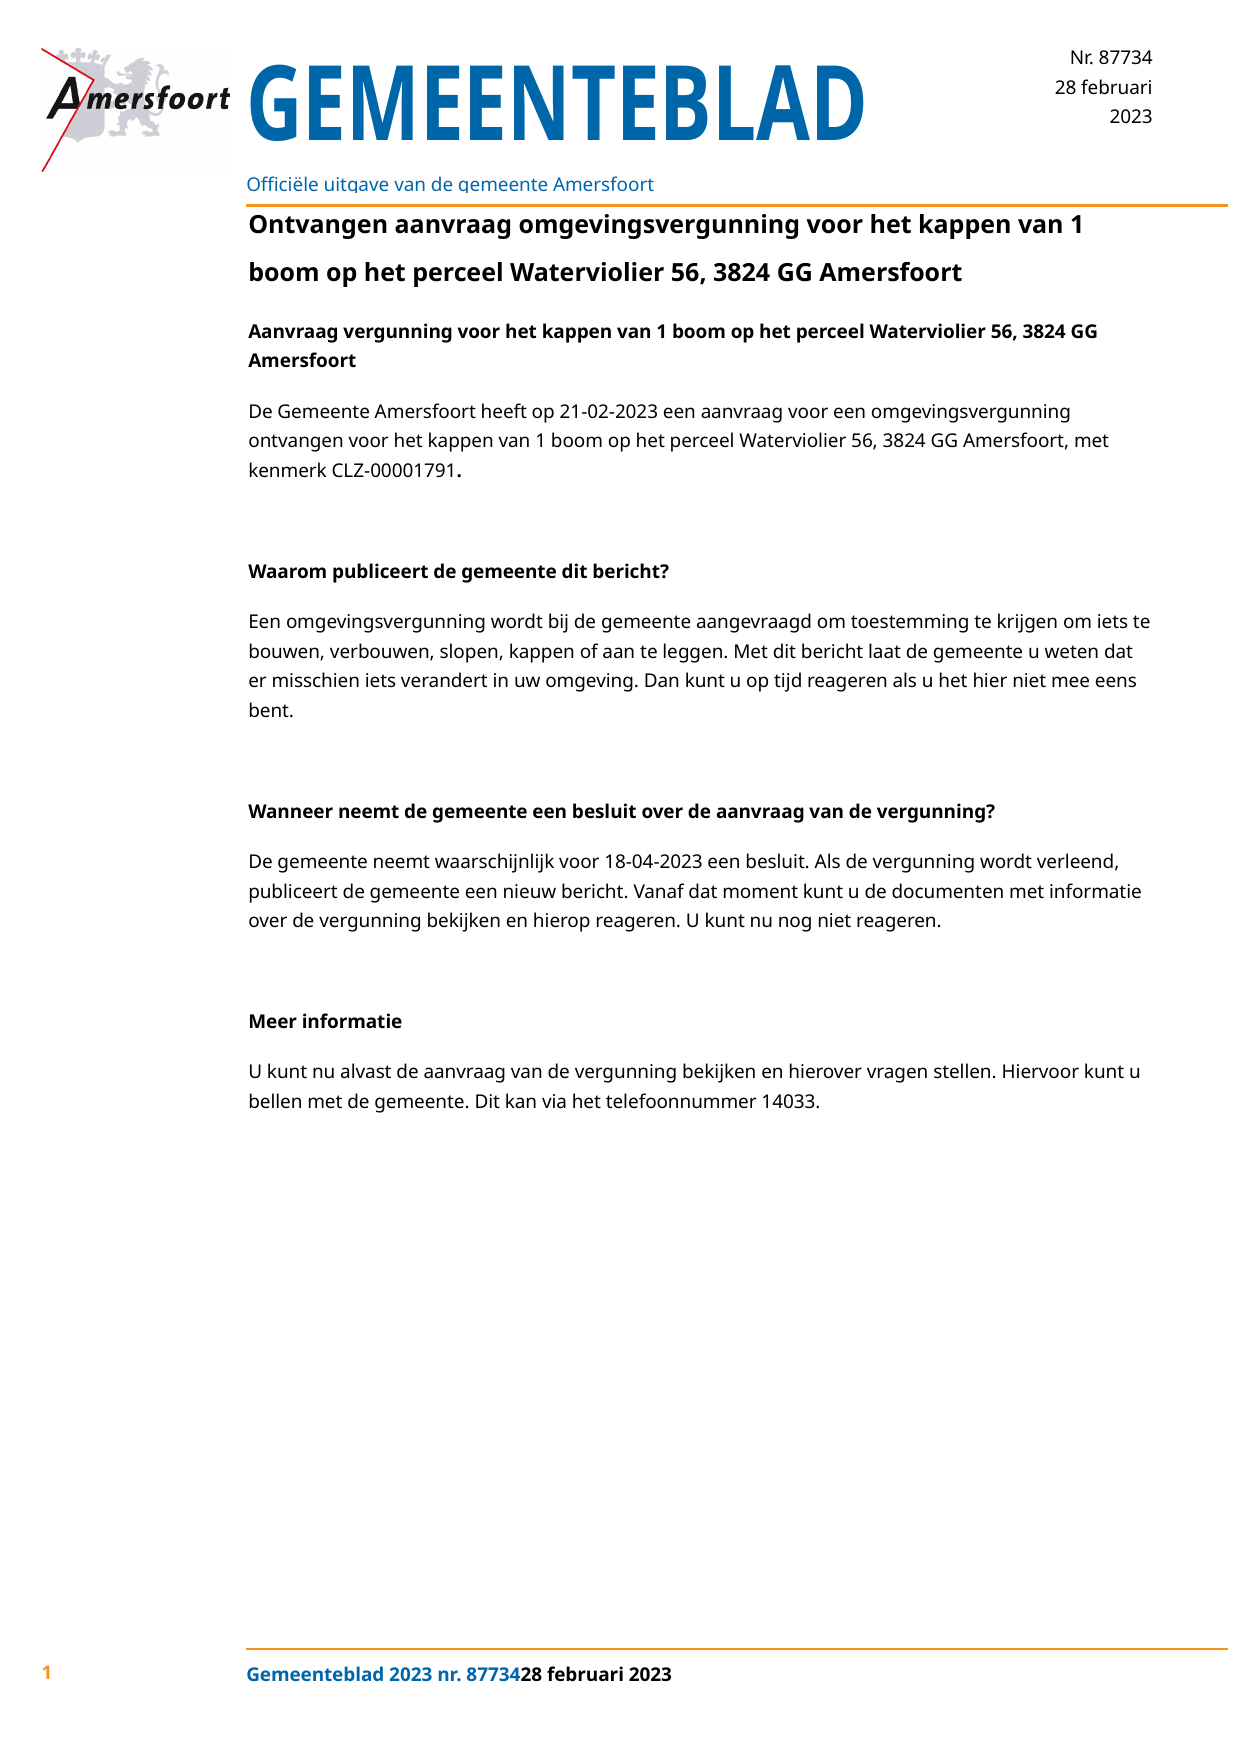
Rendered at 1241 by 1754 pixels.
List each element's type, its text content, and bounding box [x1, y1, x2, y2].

text De gemeente neemt waarschijnlijk voor 18-04-2023 een besluit. Als de vergunning wordt verleend, publiceert de gemeente een nieuw bericht. Vanaf dat moment kunt u de documenten met informatie over de vergunning bekijken en hierop reageren. U kunt nu nog niet reageren. [248, 848, 1152, 933]
text Meer informatie [248, 1008, 1152, 1034]
picture [41, 47, 231, 172]
text Een omgevingsvergunning wordt bij de gemeente aangevraagd om toestemming te krijgen om iets te bouwen, verbouwen, slopen, kappen of aan te leggen. Met dit bericht laat de gemeente u weten dat er misschien iets verandert in uw omgeving. Dan kunt u op tijd reageren als u het hier niet mee eens bent. [248, 608, 1152, 723]
text Waarom publiceert de gemeente dit bericht? [248, 558, 1152, 584]
text De Gemeente Amersfoort heeft op 21-02-2023 een aanvraag voor een omgevingsvergunning ontvangen voor het kappen van 1 boom op het perceel Waterviolier 56, 3824 GG Amersfoort, met kenmerk CLZ-00001791. [248, 398, 1152, 483]
text U kunt nu alvast de aanvraag van de vergunning bekijken en hierover vragen stellen. Hiervoor kunt u bellen met de gemeente. Dit kan via het telefoonnummer 14033. [248, 1059, 1152, 1114]
text Aanvraag vergunning voor het kappen van 1 boom op het perceel Waterviolier 56, 3824 GG Amersfoort [248, 318, 1152, 373]
text Ontvangen aanvraag omgevingsvergunning voor het kappen van 1 boom op het perceel Waterviolier 56, 3824 GG Amersfoort [248, 207, 1152, 288]
text Wanneer neemt de gemeente een besluit over de aanvraag van de vergunning? [248, 798, 1152, 824]
